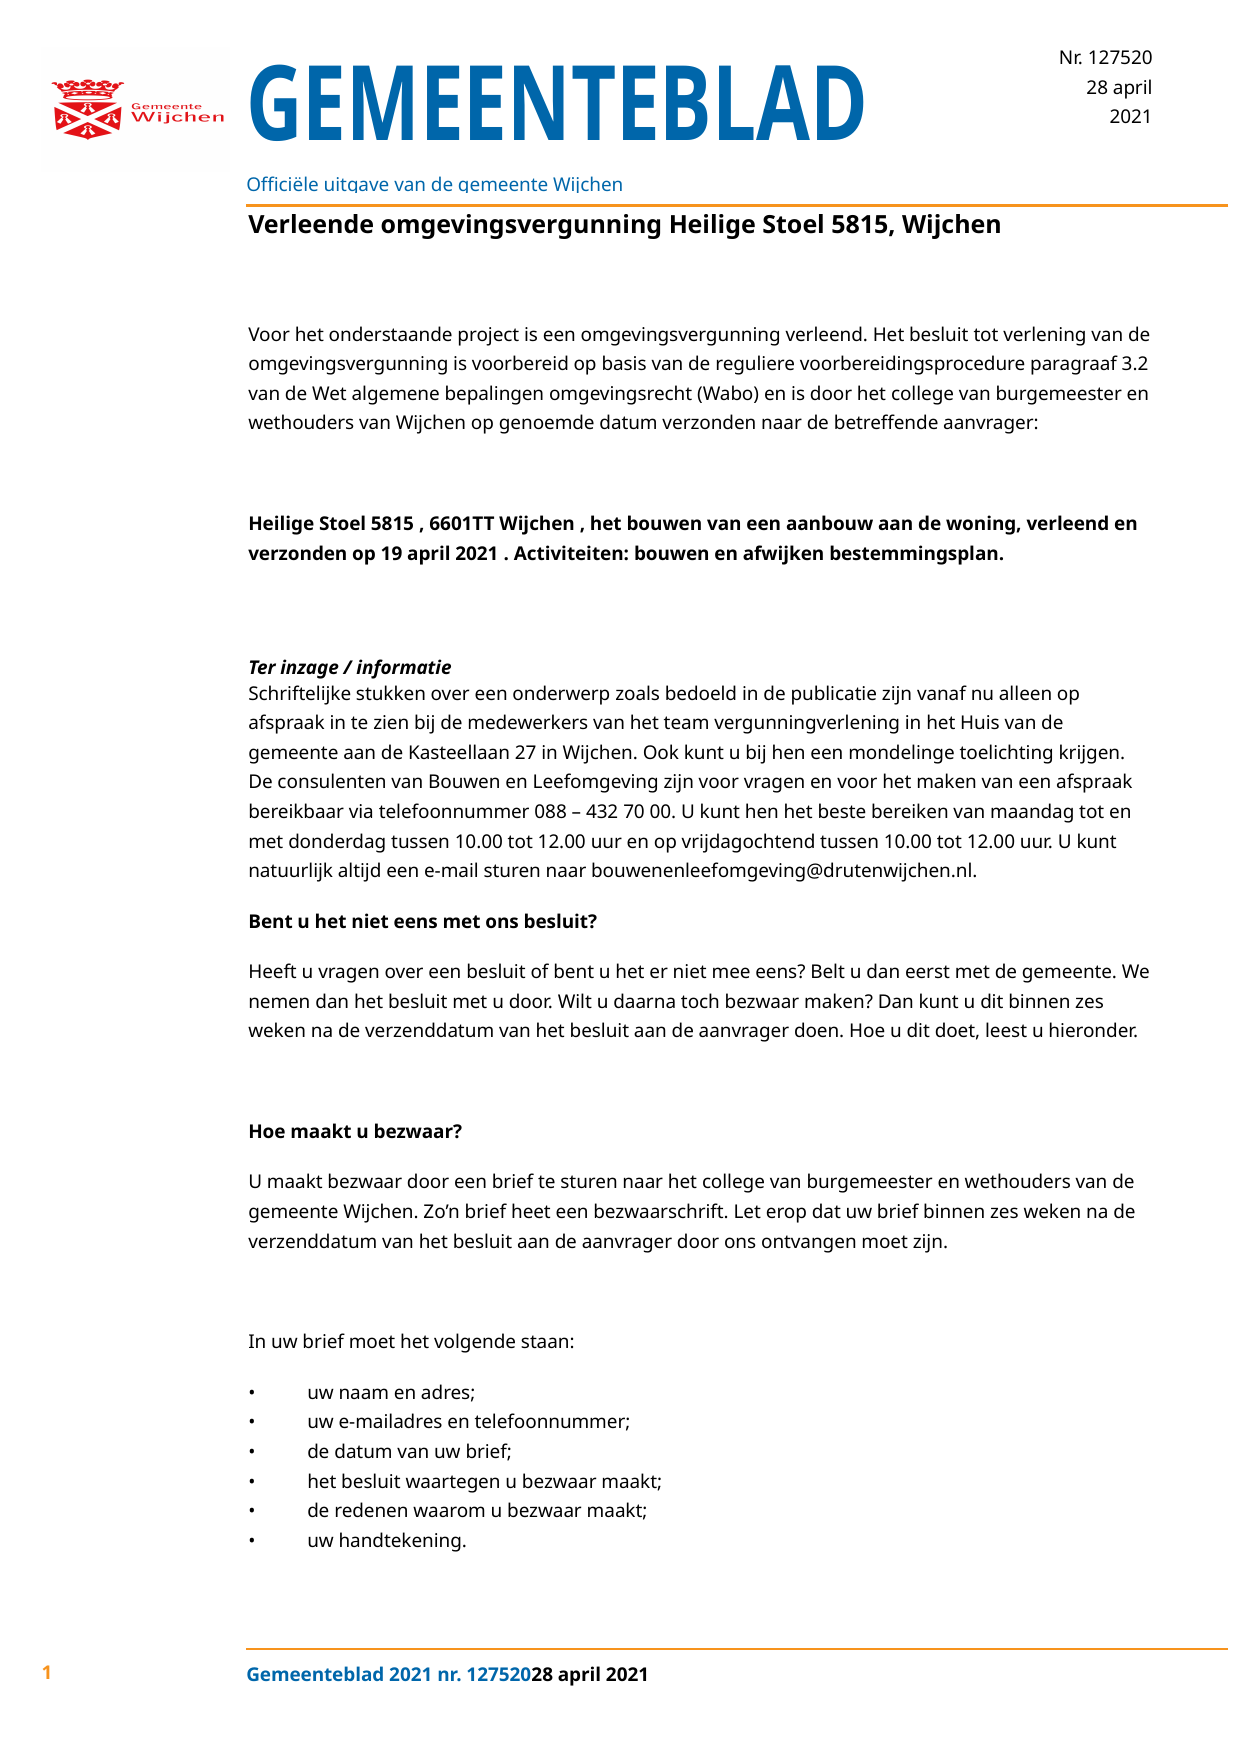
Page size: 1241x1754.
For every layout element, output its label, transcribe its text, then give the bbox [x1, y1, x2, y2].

picture [41, 47, 231, 172]
list de datum van uw brief; [248, 1438, 1152, 1464]
text Heilige Stoel 5815 , 6601TT Wijchen , het bouwen van een aanbouw aan de woning, verleend en verzonden op 19 april 2021 . Activiteiten: bouwen en afwijken bestemmingsplan. [248, 510, 1152, 566]
list het besluit waartegen u bezwaar maakt; [248, 1468, 1152, 1494]
text Hoe maakt u bezwaar? [248, 1118, 1152, 1144]
list uw naam en adres; [248, 1379, 1152, 1405]
text In uw brief moet het volgende staan: [248, 1329, 1152, 1354]
list uw handtekening. [248, 1527, 1152, 1553]
list de redenen waarom u bezwaar maakt; [248, 1497, 1152, 1523]
text Bent u het niet eens met ons besluit? [248, 908, 1152, 934]
text Verleende omgevingsvergunning Heilige Stoel 5815, Wijchen [248, 207, 1152, 241]
text Ter inzage / informatie [248, 654, 1152, 680]
text Schriftelijke stukken over een onderwerp zoals bedoeld in de publicatie zijn vanaf nu alleen op afspraak in te zien bij de medewerkers van het team vergunningverlening in het Huis van de gemeente aan de Kasteellaan 27 in Wijchen. Ook kunt u bij hen een mondelinge toelichting krijgen. De consulenten van Bouwen en Leefomgeving zijn voor vragen en voor het maken van een afspraak bereikbaar via telefoonnummer 088 – 432 70 00. U kunt hen het beste bereiken van maandag tot en met donderdag tussen 10.00 tot 12.00 uur en op vrijdagochtend tussen 10.00 tot 12.00 uur. U kunt natuurlijk altijd een e-mail sturen naar bouwenenleefomgeving@drutenwijchen.nl. [248, 680, 1152, 883]
text U maakt bezwaar door een brief te sturen naar het college van burgemeester en wethouders van de gemeente Wijchen. Zo’n brief heet een bezwaarschrift. Let erop dat uw brief binnen zes weken na de verzenddatum van het besluit aan de aanvrager door ons ontvangen moet zijn. [248, 1169, 1152, 1254]
list uw e-mailadres en telefoonnummer; [248, 1409, 1152, 1434]
text Voor het onderstaande project is een omgevingsvergunning verleend. Het besluit tot verlening van de omgevingsvergunning is voorbereid op basis van de reguliere voorbereidingsprocedure paragraaf 3.2 van de Wet algemene bepalingen omgevingsrecht (Wabo) en is door het college van burgemeester en wethouders van Wijchen op genoemde datum verzonden naar de betreffende aanvrager: [248, 321, 1152, 435]
text Heeft u vragen over een besluit of bent u het er niet mee eens? Belt u dan eerst met de gemeente. We nemen dan het besluit met u door. Wilt u daarna toch bezwaar maken? Dan kunt u dit binnen zes weken na de verzenddatum van het besluit aan de aanvrager doen. Hoe u dit doet, leest u hieronder. [248, 958, 1152, 1043]
